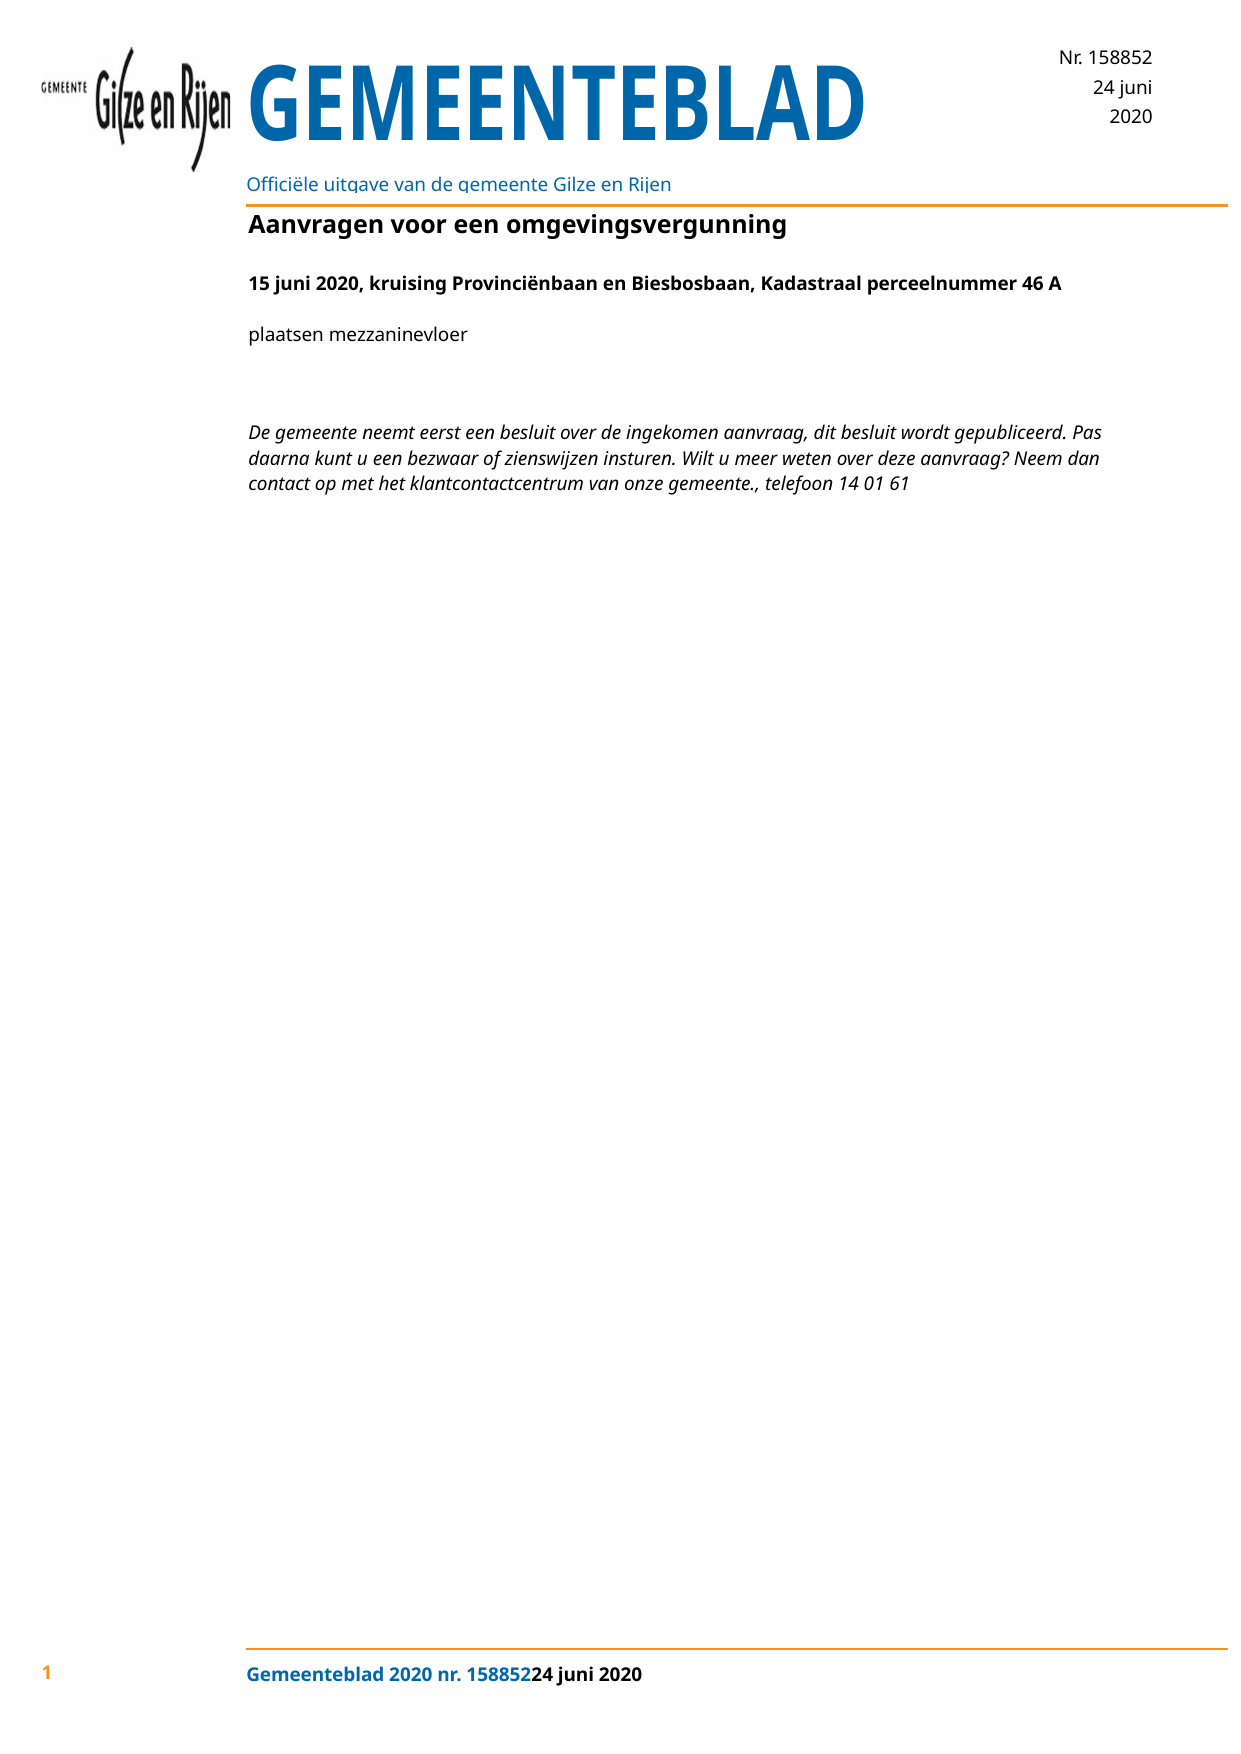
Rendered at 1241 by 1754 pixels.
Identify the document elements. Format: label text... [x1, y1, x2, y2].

text 15 juni 2020, kruising Provinciënbaan en Biesbosbaan, Kadastraal perceelnummer 46 A [248, 270, 1152, 296]
text Aanvragen voor een omgevingsvergunning [248, 207, 1152, 241]
picture [41, 47, 231, 172]
text De gemeente neemt eerst een besluit over de ingekomen aanvraag, dit besluit wordt gepubliceerd. Pas daarna kunt u een bezwaar of zienswijzen insturen. Wilt u meer weten over deze aanvraag? Neem dan contact op met het klantcontactcentrum van onze gemeente., telefoon 14 01 61 [248, 419, 1152, 496]
text plaatsen mezzaninevloer [248, 321, 1152, 346]
